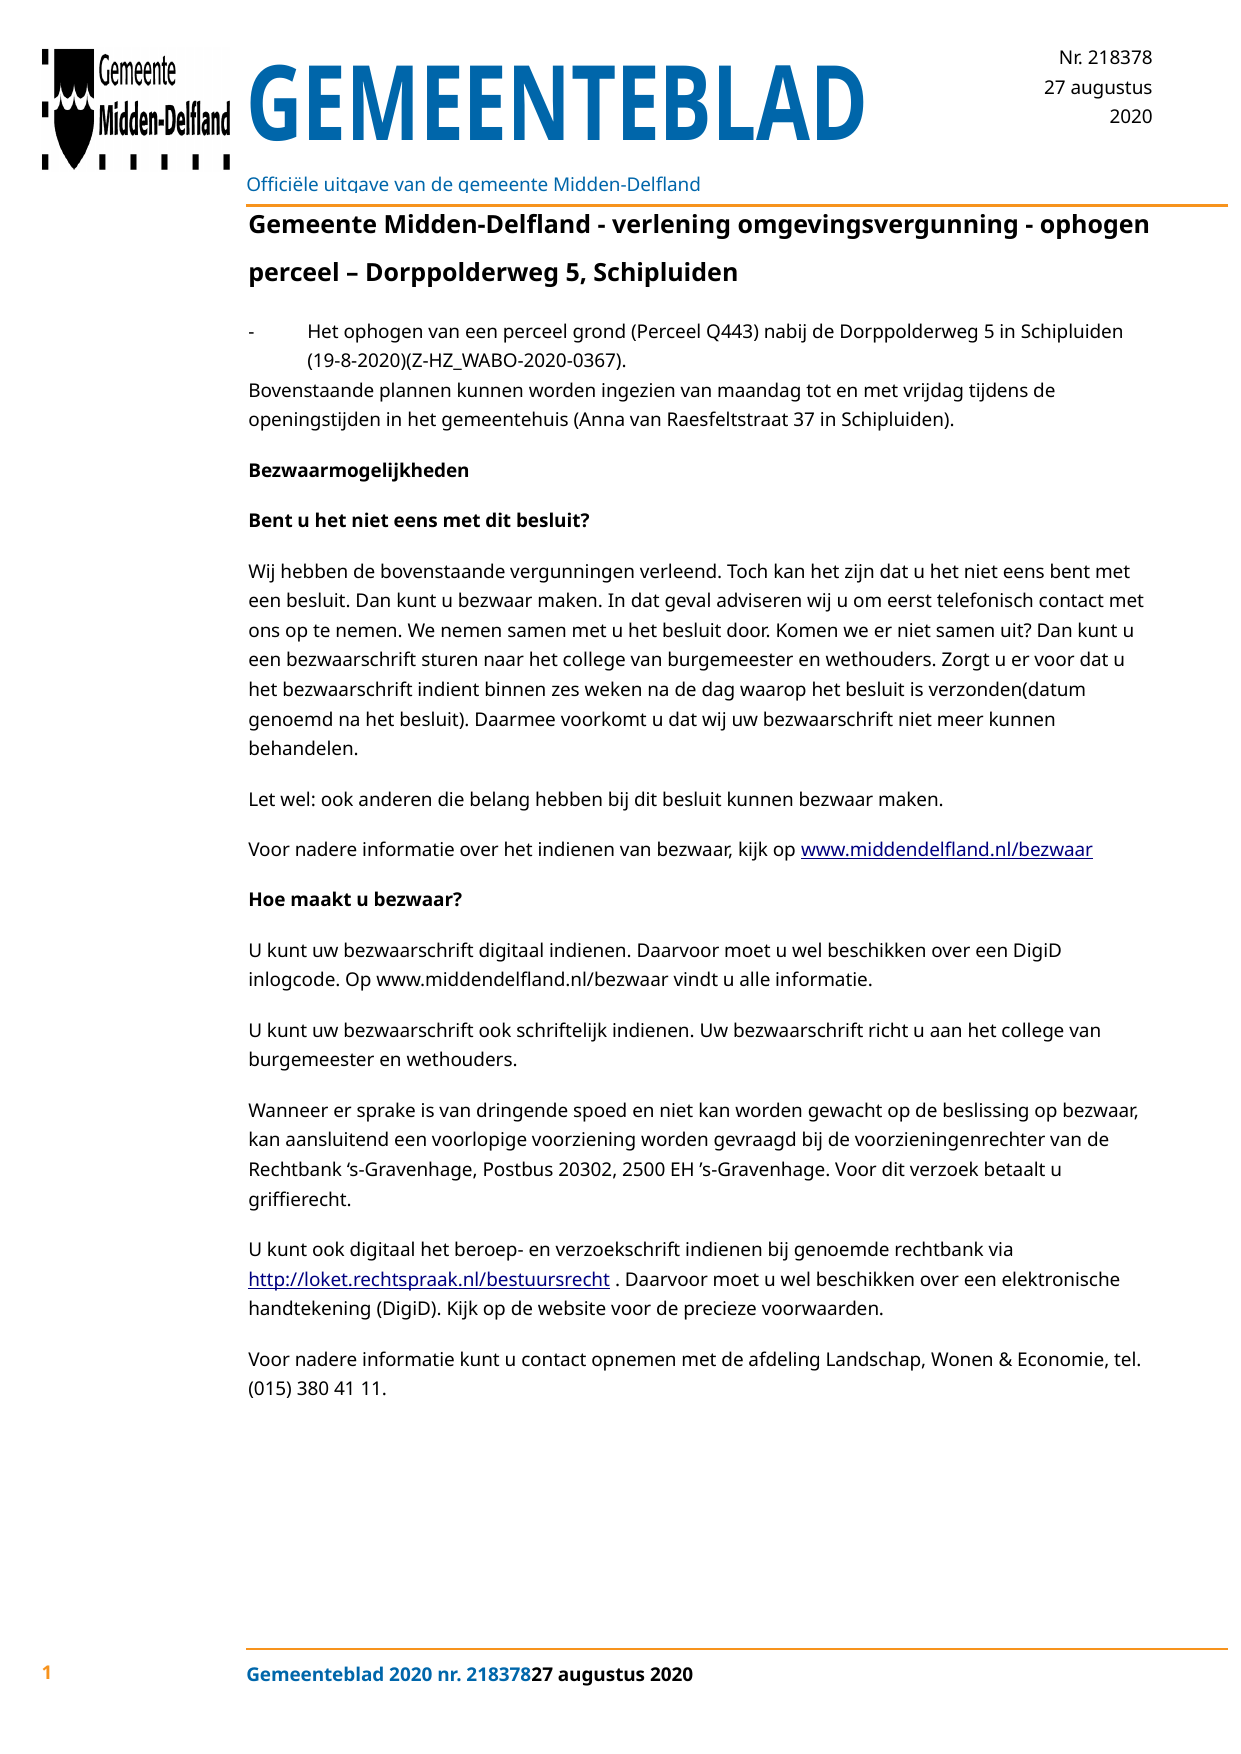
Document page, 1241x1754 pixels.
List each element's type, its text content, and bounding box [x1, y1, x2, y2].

text Bezwaarmogelijkheden [248, 457, 1152, 483]
text U kunt uw bezwaarschrift digitaal indienen. Daarvoor moet u wel beschikken over een DigiD inlogcode. Op www.middendelfland.nl/bezwaar vindt u alle informatie. [248, 937, 1152, 992]
text Bent u het niet eens met dit besluit? [248, 507, 1152, 533]
text Hoe maakt u bezwaar? [248, 887, 1152, 912]
picture [41, 47, 231, 172]
text Bovenstaande plannen kunnen worden ingezien van maandag tot en met vrijdag tijdens de openingstijden in het gemeentehuis (Anna van Raesfeltstraat 37 in Schipluiden). [248, 377, 1152, 432]
text U kunt ook digitaal het beroep- en verzoekschrift indienen bij genoemde rechtbank via http://loket.rechtspraak.nl/bestuursrecht . Daarvoor moet u wel beschikken over een elektronische handtekening (DigiD). Kijk op de website voor de precieze voorwaarden. [248, 1236, 1152, 1321]
text Gemeente Midden-Delfland - verlening omgevingsvergunning - ophogen perceel – Dorppolderweg 5, Schipluiden [248, 207, 1152, 288]
text Wij hebben de bovenstaande vergunningen verleend. Toch kan het zijn dat u het niet eens bent met een besluit. Dan kunt u bezwaar maken. In dat geval adviseren wij u om eerst telefonisch contact met ons op te nemen. We nemen samen met u het besluit door. Komen we er niet samen uit? Dan kunt u een bezwaarschrift sturen naar het college van burgemeester en wethouders. Zorgt u er voor dat u het bezwaarschrift indient binnen zes weken na de dag waarop het besluit is verzonden(datum genoemd na het besluit). Daarmee voorkomt u dat wij uw bezwaarschrift niet meer kunnen behandelen. [248, 558, 1152, 761]
list Het ophogen van een perceel grond (Perceel Q443) nabij de Dorppolderweg 5 in Schipluiden (19-8-2020)(Z-HZ_WABO-2020-0367). [248, 318, 1152, 373]
text Voor nadere informatie kunt u contact opnemen met de afdeling Landschap, Wonen & Economie, tel. (015) 380 41 11. [248, 1346, 1152, 1401]
text Wanneer er sprake is van dringende spoed en niet kan worden gewacht op de beslissing op bezwaar, kan aansluitend een voorlopige voorziening worden gevraagd bij de voorzieningenrechter van de Rechtbank ‘s-Gravenhage, Postbus 20302, 2500 EH ’s-Gravenhage. Voor dit verzoek betaalt u griffierecht. [248, 1097, 1152, 1212]
text U kunt uw bezwaarschrift ook schriftelijk indienen. Uw bezwaarschrift richt u aan het college van burgemeester en wethouders. [248, 1017, 1152, 1072]
text Let wel: ook anderen die belang hebben bij dit besluit kunnen bezwaar maken. [248, 786, 1152, 812]
text Voor nadere informatie over het indienen van bezwaar, kijk op www.middendelfland.nl/bezwaar [248, 836, 1152, 862]
